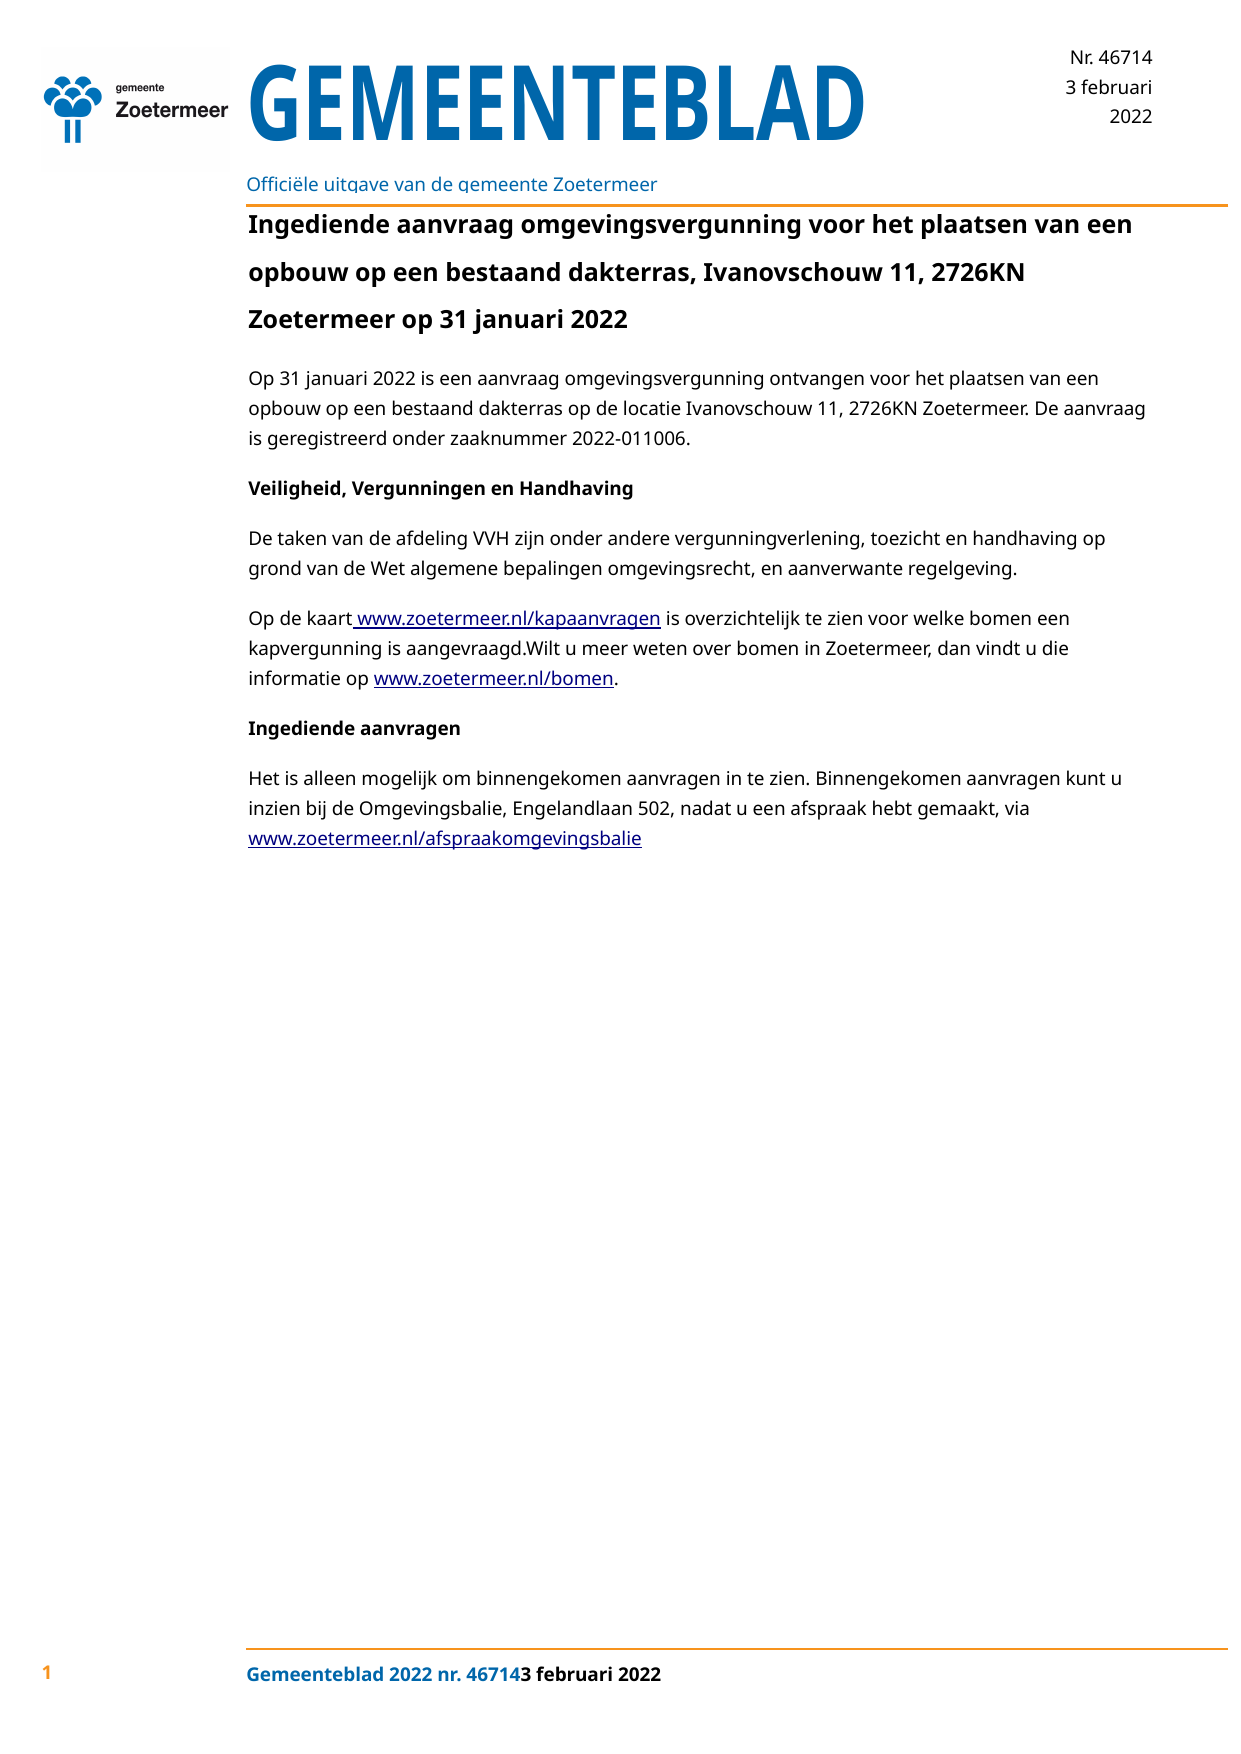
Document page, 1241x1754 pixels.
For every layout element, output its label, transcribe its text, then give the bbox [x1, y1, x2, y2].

text Op de kaart www.zoetermeer.nl/kapaanvragen is overzichtelijk te zien voor welke bomen een kapvergunning is aangevraagd.Wilt u meer weten over bomen in Zoetermeer, dan vindt u die informatie op www.zoetermeer.nl/bomen. [248, 606, 1152, 690]
picture [41, 47, 231, 172]
text Ingediende aanvragen [248, 715, 1152, 741]
text Ingediende aanvraag omgevingsvergunning voor het plaatsen van een opbouw op een bestaand dakterras, Ivanovschouw 11, 2726KN Zoetermeer op 31 januari 2022 [248, 207, 1152, 336]
text Veiligheid, Vergunningen en Handhaving [248, 475, 1152, 501]
text Op 31 januari 2022 is een aanvraag omgevingsvergunning ontvangen voor het plaatsen van een opbouw op een bestaand dakterras op de locatie Ivanovschouw 11, 2726KN Zoetermeer. De aanvraag is geregistreerd onder zaaknummer 2022-011006. [248, 366, 1152, 450]
text Het is alleen mogelijk om binnengekomen aanvragen in te zien. Binnengekomen aanvragen kunt u inzien bij de Omgevingsbalie, Engelandlaan 502, nadat u een afspraak hebt gemaakt, via www.zoetermeer.nl/afspraakomgevingsbalie [248, 766, 1152, 850]
text De taken van de afdeling VVH zijn onder andere vergunningverlening, toezicht en handhaving op grond van de Wet algemene bepalingen omgevingsrecht, en aanverwante regelgeving. [248, 526, 1152, 581]
